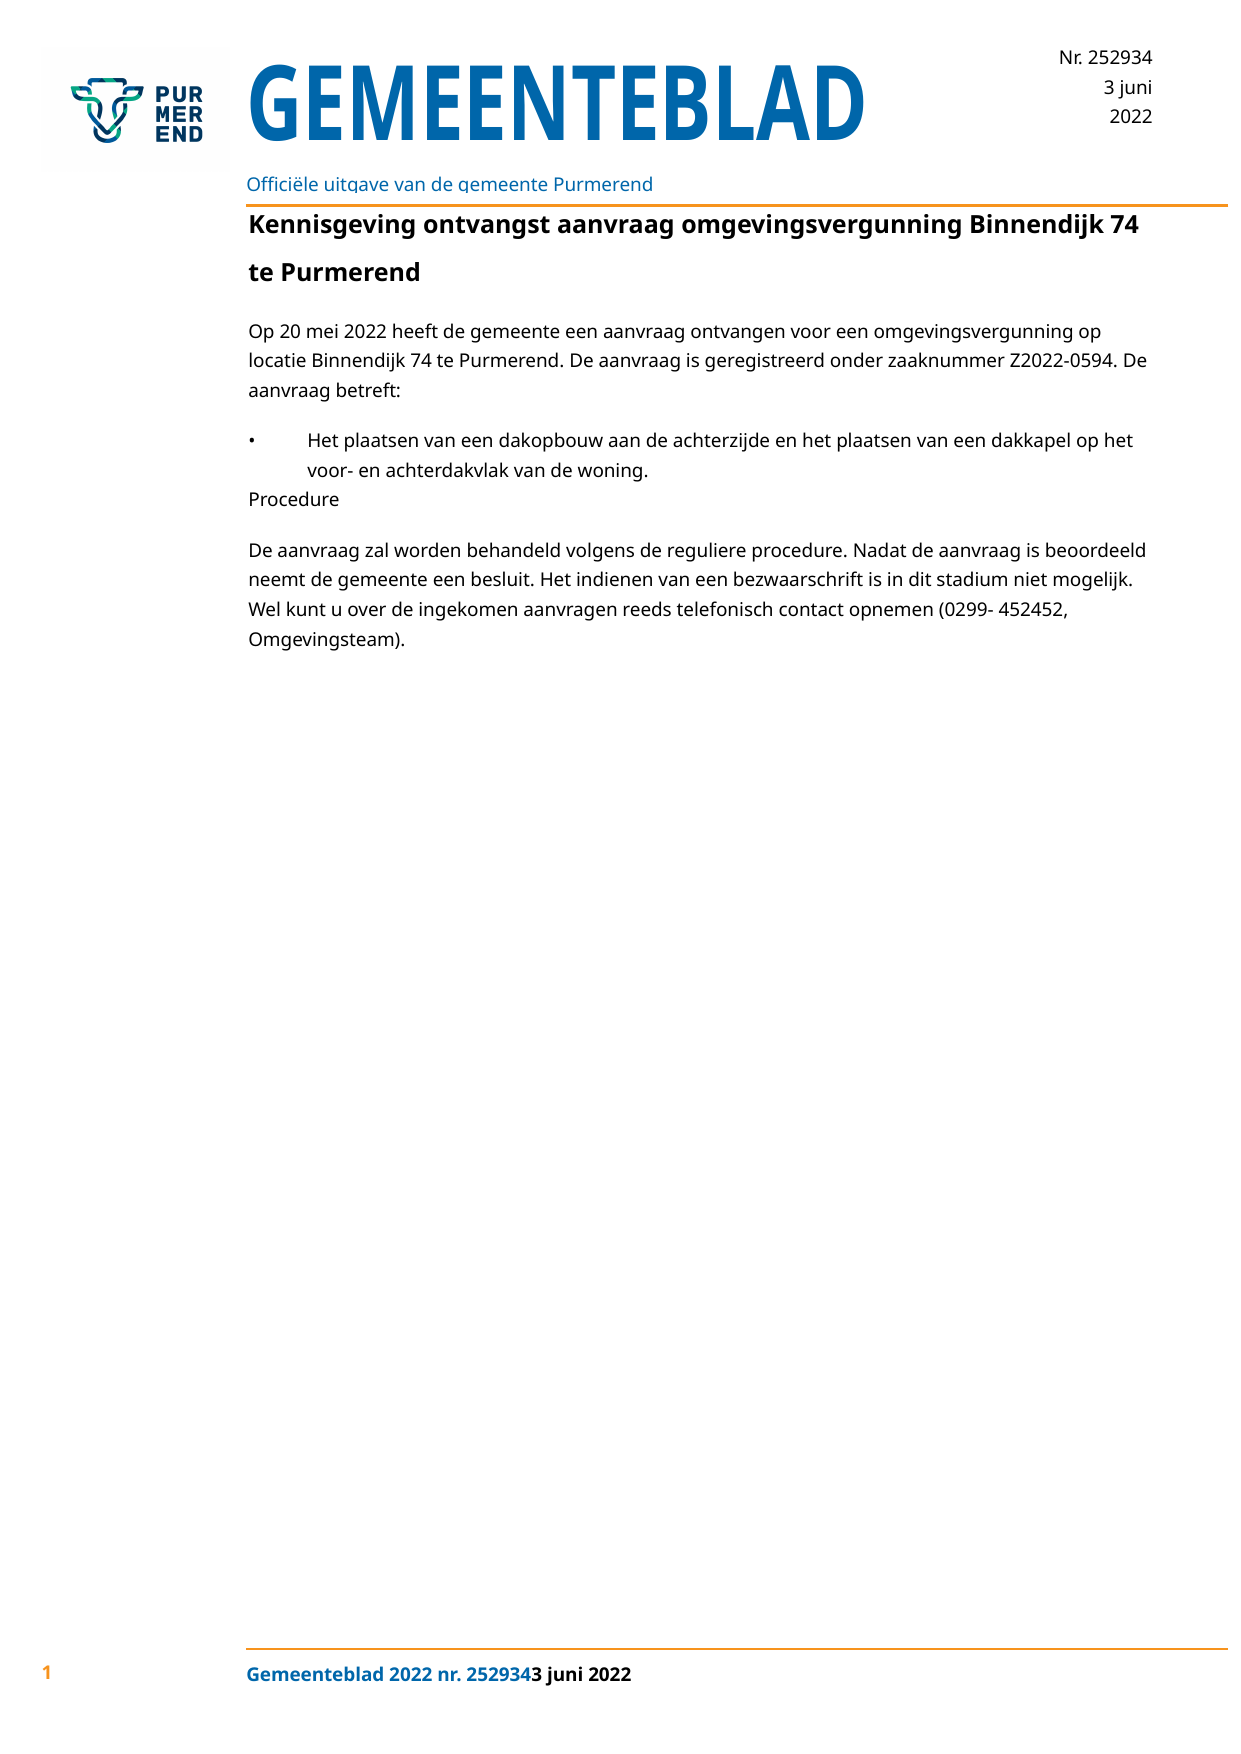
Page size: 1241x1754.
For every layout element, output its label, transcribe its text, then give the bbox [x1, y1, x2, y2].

picture [41, 47, 231, 172]
text Kennisgeving ontvangst aanvraag omgevingsvergunning Binnendijk 74 te Purmerend [248, 207, 1152, 288]
list Het plaatsen van een dakopbouw aan de achterzijde en het plaatsen van een dakkapel op het voor- en achterdakvlak van de woning. [248, 427, 1152, 483]
text De aanvraag zal worden behandeld volgens de reguliere procedure. Nadat de aanvraag is beoordeeld neemt de gemeente een besluit. Het indienen van een bezwaarschrift is in dit stadium niet mogelijk. Wel kunt u over de ingekomen aanvragen reeds telefonisch contact opnemen (0299- 452452, Omgevingsteam). [248, 537, 1152, 652]
text Procedure [248, 487, 1152, 512]
text Op 20 mei 2022 heeft de gemeente een aanvraag ontvangen voor een omgevingsvergunning op locatie Binnendijk 74 te Purmerend. De aanvraag is geregistreerd onder zaaknummer Z2022-0594. De aanvraag betreft: [248, 318, 1152, 403]
